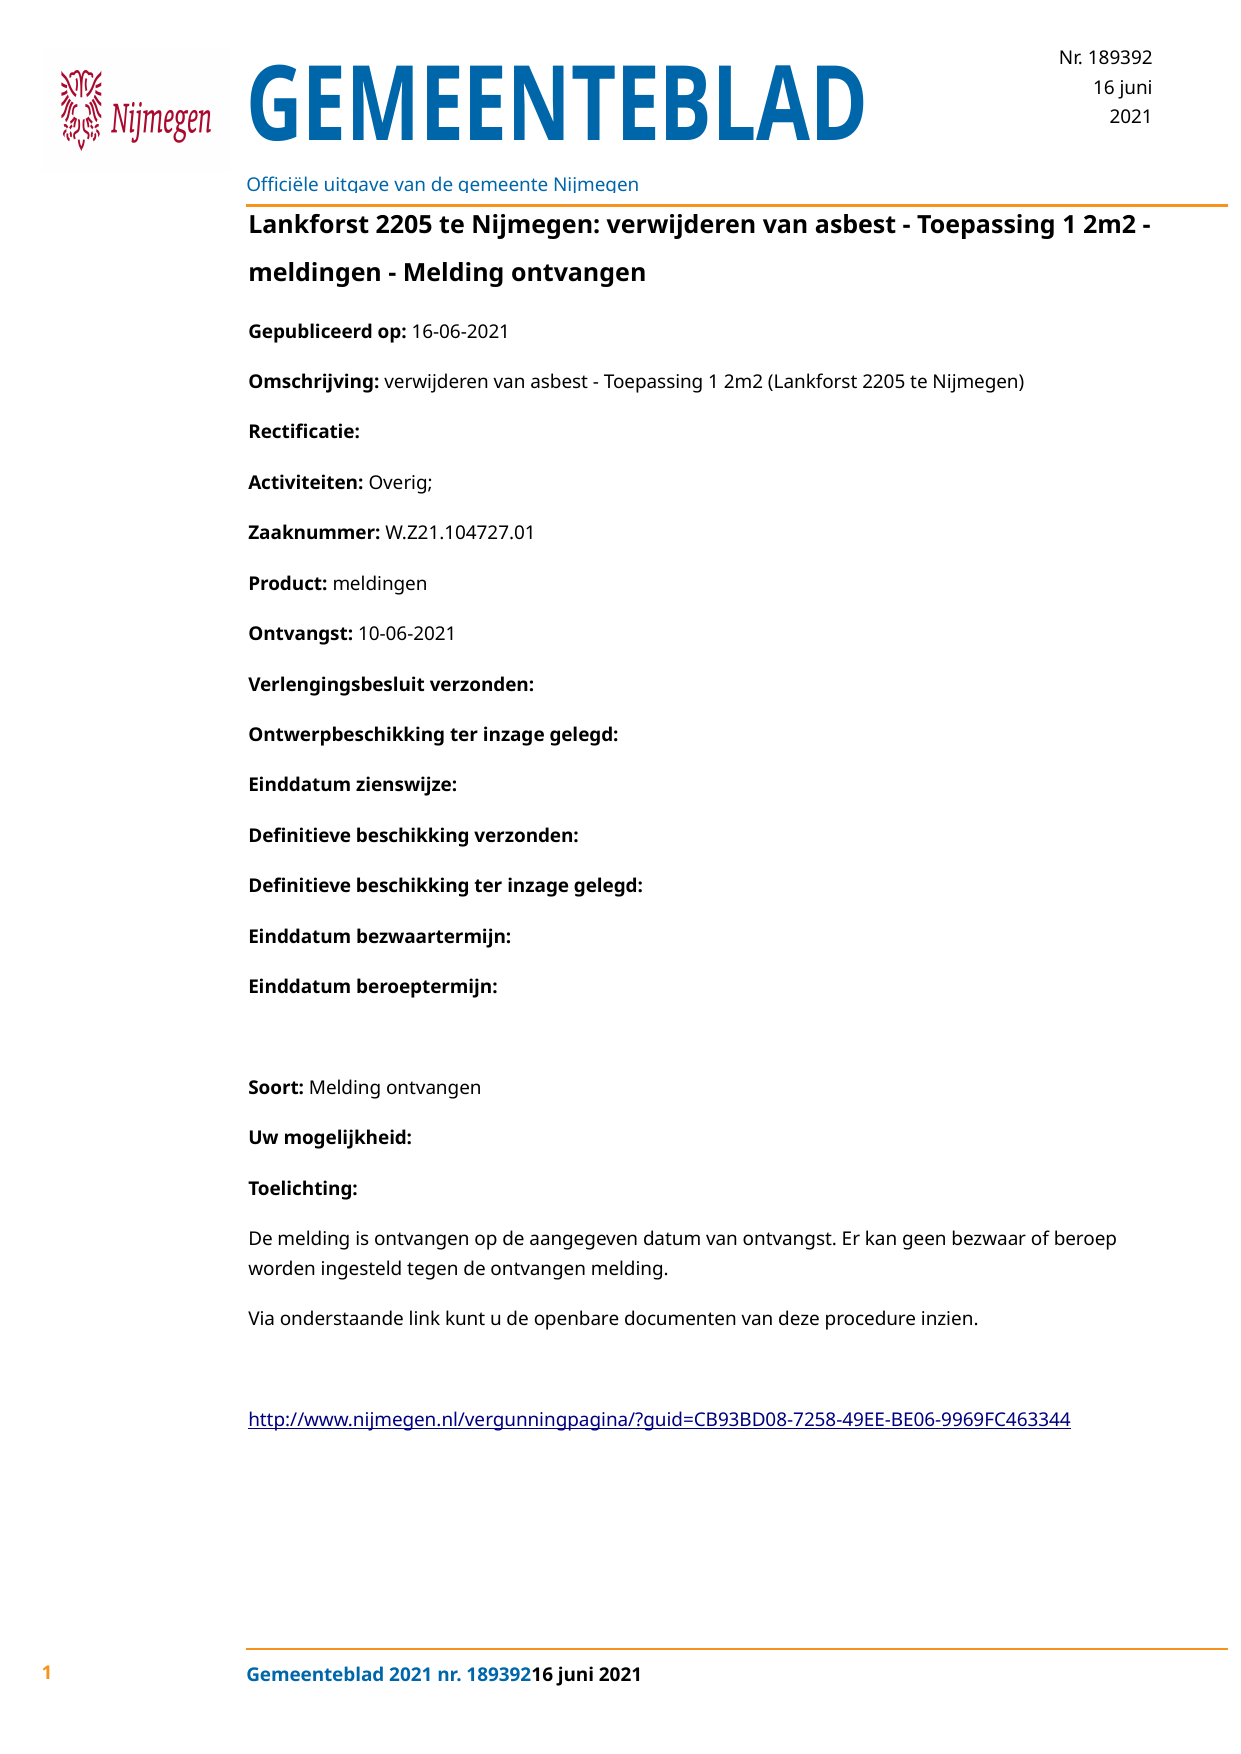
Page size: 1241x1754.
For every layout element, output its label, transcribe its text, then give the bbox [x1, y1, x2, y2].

text http://www.nijmegen.nl/vergunningpagina/?guid=CB93BD08-7258-49EE-BE06-9969FC463344 [248, 1406, 1152, 1432]
text Rectificatie: [248, 419, 1152, 444]
text Einddatum bezwaartermijn: [248, 923, 1152, 949]
text De melding is ontvangen op de aangegeven datum van ontvangst. Er kan geen bezwaar of beroep worden ingesteld tegen de ontvangen melding. [248, 1225, 1152, 1281]
text Soort: Melding ontvangen [248, 1074, 1152, 1100]
text Omschrijving: verwijderen van asbest - Toepassing 1 2m2 (Lankforst 2205 te Nijmegen) [248, 368, 1152, 394]
picture [41, 47, 231, 172]
text Activiteiten: Overig; [248, 469, 1152, 495]
text Definitieve beschikking verzonden: [248, 822, 1152, 848]
text Ontwerpbeschikking ter inzage gelegd: [248, 721, 1152, 747]
text Zaaknummer: W.Z21.104727.01 [248, 519, 1152, 545]
text Toelichting: [248, 1175, 1152, 1201]
text Lankforst 2205 te Nijmegen: verwijderen van asbest - Toepassing 1 2m2 - meldingen - Melding ontvangen [248, 207, 1152, 288]
text Einddatum beroeptermijn: [248, 973, 1152, 999]
text Product: meldingen [248, 570, 1152, 596]
text Ontvangst: 10-06-2021 [248, 620, 1152, 646]
text Einddatum zienswijze: [248, 772, 1152, 797]
text Verlengingsbesluit verzonden: [248, 671, 1152, 697]
text Via onderstaande link kunt u de openbare documenten van deze procedure inzien. [248, 1305, 1152, 1331]
text Uw mogelijkheid: [248, 1124, 1152, 1150]
text Definitieve beschikking ter inzage gelegd: [248, 872, 1152, 898]
text Gepubliceerd op: 16-06-2021 [248, 318, 1152, 344]
